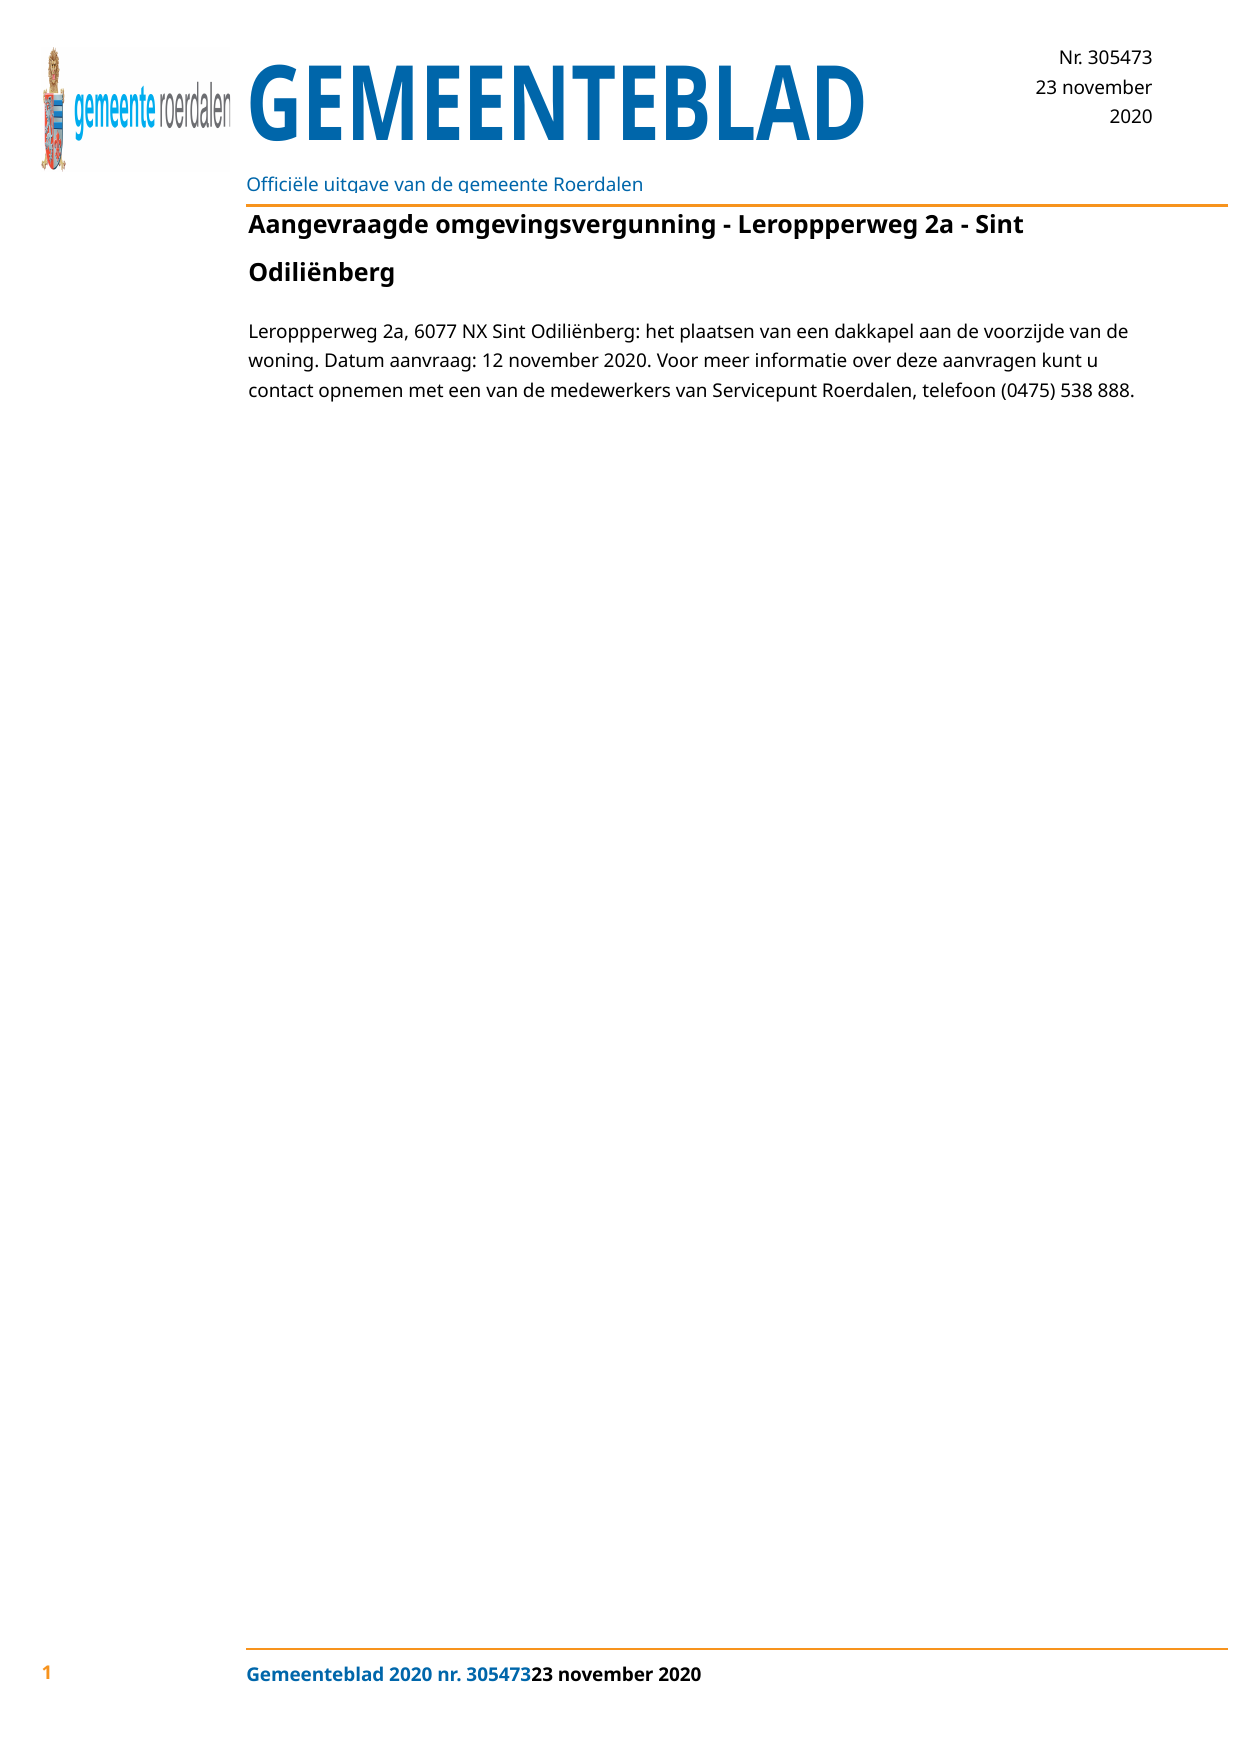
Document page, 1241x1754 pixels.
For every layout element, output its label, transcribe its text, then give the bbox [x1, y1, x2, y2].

text Leroppperweg 2a, 6077 NX Sint Odiliënberg: het plaatsen van een dakkapel aan de voorzijde van de woning. Datum aanvraag: 12 november 2020. Voor meer informatie over deze aanvragen kunt u contact opnemen met een van de medewerkers van Servicepunt Roerdalen, telefoon (0475) 538 888. [248, 318, 1152, 403]
text Aangevraagde omgevingsvergunning - Leroppperweg 2a - Sint Odiliënberg [248, 207, 1152, 288]
picture [41, 47, 231, 172]
